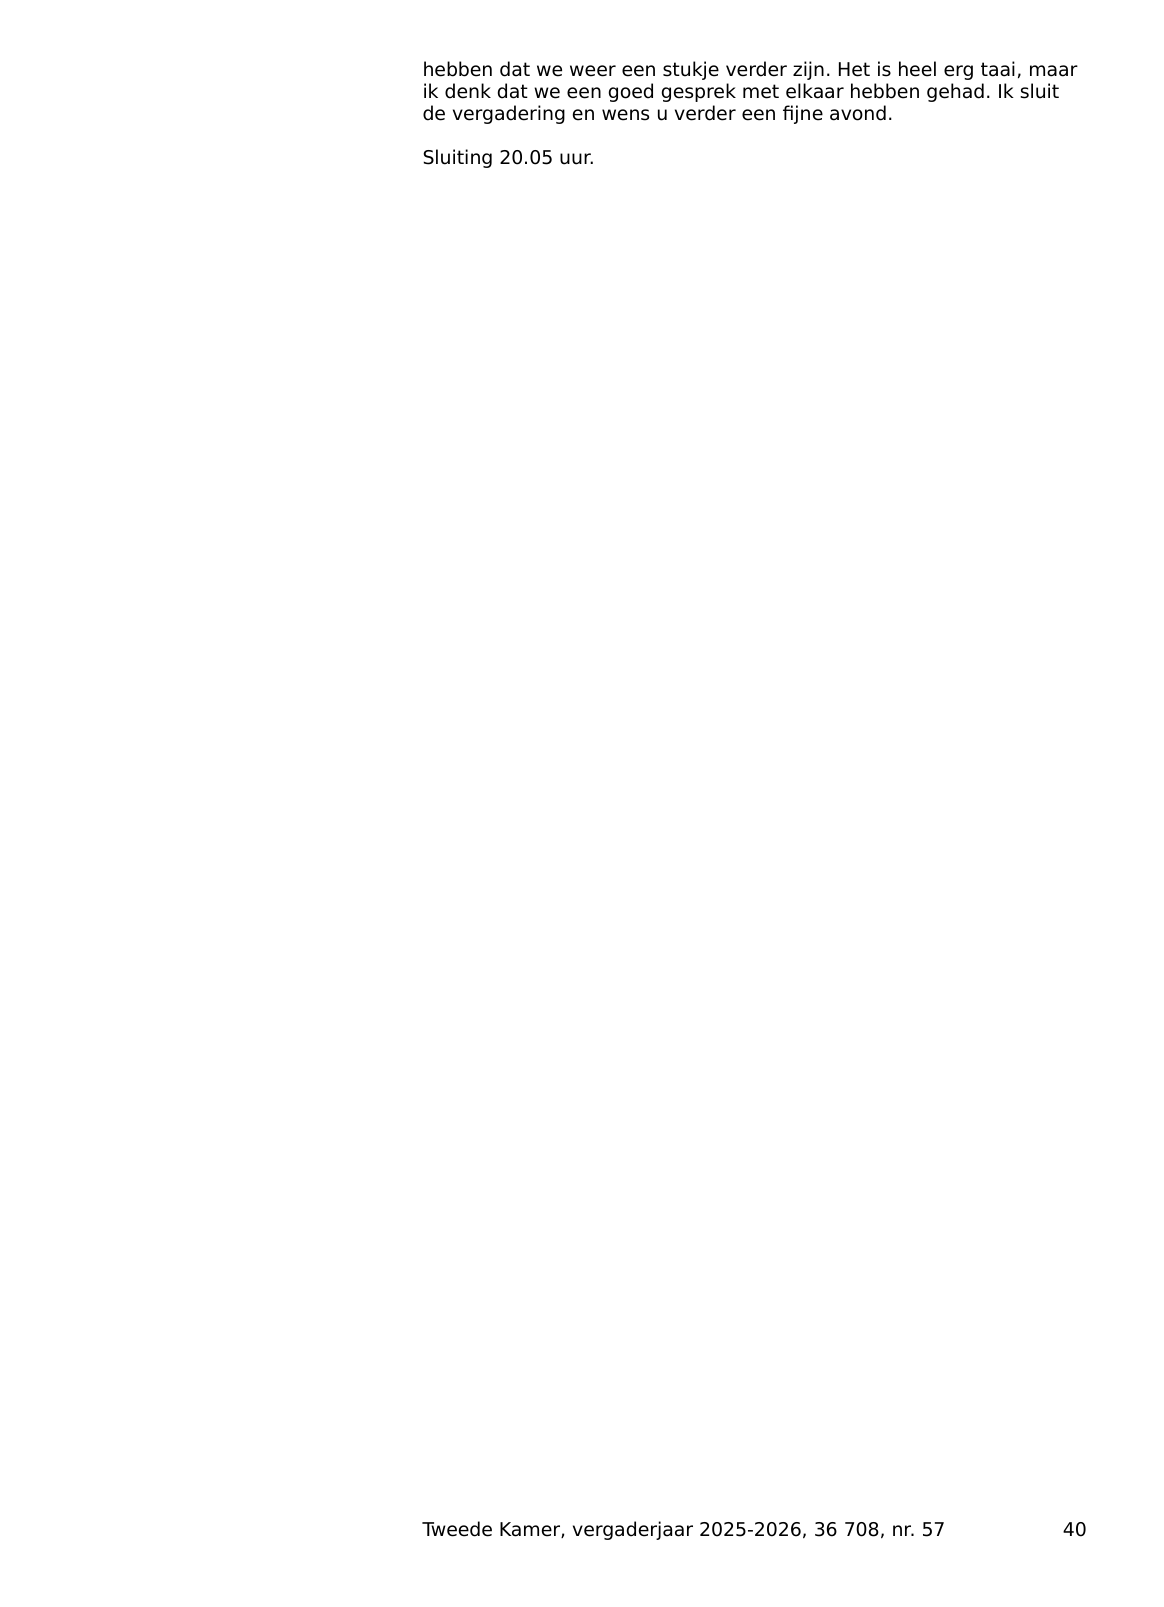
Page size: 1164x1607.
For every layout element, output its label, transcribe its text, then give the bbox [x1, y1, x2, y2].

text Sluiting 20.05 uur. [422, 147, 1087, 169]
text hebben dat we weer een stukje verder zijn. Het is heel erg taai, maar ik denk dat we een goed gesprek met elkaar hebben gehad. Ik sluit de vergadering en wens u verder een fijne avond. [422, 59, 1087, 125]
